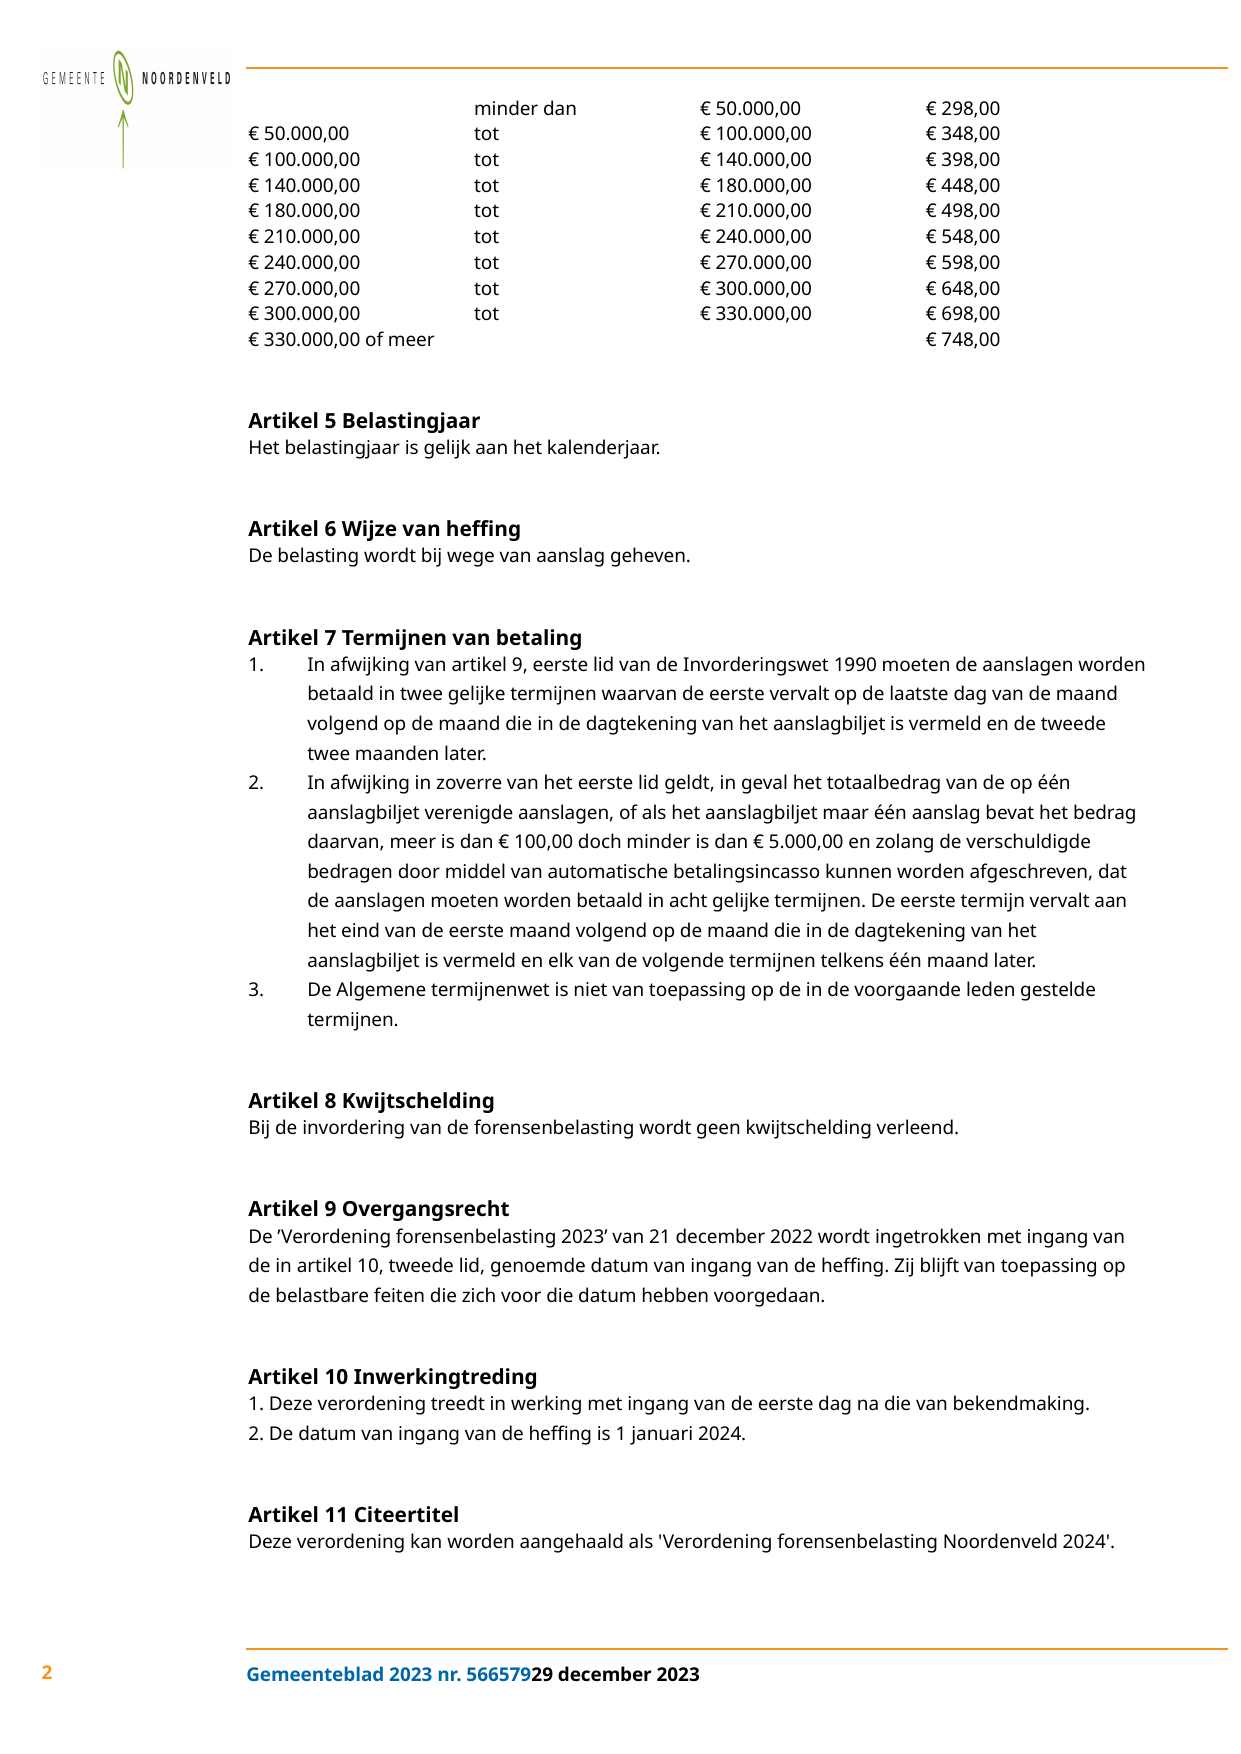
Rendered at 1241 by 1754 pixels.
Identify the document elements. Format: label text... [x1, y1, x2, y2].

text Artikel 10 Inwerkingtreding [248, 1362, 1152, 1391]
list De Algemene termijnenwet is niet van toepassing op de in de voorgaande leden gestelde termijnen. [248, 976, 1152, 1032]
picture [41, 47, 231, 172]
table_cell € 240.000,00 [248, 249, 474, 275]
table_cell € 180.000,00 [248, 198, 474, 223]
table_cell tot [474, 146, 700, 172]
table_cell tot [474, 301, 700, 326]
table_cell tot [474, 249, 700, 275]
table_cell € 100.000,00 [248, 146, 474, 172]
table_cell minder dan [474, 95, 700, 121]
text De ’Verordening forensenbelasting 2023’ van 21 december 2022 wordt ingetrokken met ingang van de in artikel 10, tweede lid, genoemde datum van ingang van de heffing. Zij blijft van toepassing op de belastbare feiten die zich voor die datum hebben voorgedaan. [248, 1223, 1152, 1308]
table_cell € 648,00 [926, 275, 1152, 301]
table_cell € 270.000,00 [248, 275, 474, 301]
table_cell € 330.000,00 [700, 301, 926, 326]
text Artikel 9 Overgangsrecht [248, 1194, 1152, 1223]
text Deze verordening kan worden aangehaald als 'Verordening forensenbelasting Noordenveld 2024'. [248, 1528, 1152, 1554]
text Artikel 11 Citeertitel [248, 1500, 1152, 1528]
table_cell tot [474, 275, 700, 301]
table_cell € 448,00 [926, 172, 1152, 198]
table_cell tot [474, 198, 700, 223]
text Artikel 5 Belastingjaar [248, 406, 1152, 434]
table_cell € 348,00 [926, 121, 1152, 146]
table_cell € 140.000,00 [700, 146, 926, 172]
table_cell € 140.000,00 [248, 172, 474, 198]
table_cell € 240.000,00 [700, 224, 926, 249]
text 1. Deze verordening treedt in werking met ingang van de eerste dag na die van bekendmaking. [248, 1391, 1152, 1416]
table_cell € 498,00 [926, 198, 1152, 223]
table_cell € 300.000,00 [248, 301, 474, 326]
table_cell € 548,00 [926, 224, 1152, 249]
table_cell € 698,00 [926, 301, 1152, 326]
table_cell € 50.000,00 [248, 121, 474, 146]
text Artikel 7 Termijnen van betaling [248, 623, 1152, 651]
table_cell tot [474, 224, 700, 249]
table_cell € 300.000,00 [700, 275, 926, 301]
text 2. De datum van ingang van de heffing is 1 januari 2024. [248, 1420, 1152, 1446]
table_cell € 270.000,00 [700, 249, 926, 275]
text Bij de invordering van de forensenbelasting wordt geen kwijtschelding verleend. [248, 1114, 1152, 1140]
text Artikel 6 Wijze van heffing [248, 514, 1152, 543]
table_cell [248, 95, 474, 121]
table_cell € 210.000,00 [248, 224, 474, 249]
table_cell tot [474, 172, 700, 198]
text Het belastingjaar is gelijk aan het kalenderjaar. [248, 434, 1152, 460]
table_cell € 298,00 [926, 95, 1152, 121]
text Artikel 8 Kwijtschelding [248, 1086, 1152, 1114]
table_cell € 398,00 [926, 146, 1152, 172]
table_cell tot [474, 121, 700, 146]
table_cell € 748,00 [926, 326, 1152, 352]
table_cell € 50.000,00 [700, 95, 926, 121]
text De belasting wordt bij wege van aanslag geheven. [248, 543, 1152, 568]
table_cell € 598,00 [926, 249, 1152, 275]
table_cell € 180.000,00 [700, 172, 926, 198]
table_cell € 210.000,00 [700, 198, 926, 223]
list In afwijking in zoverre van het eerste lid geldt, in geval het totaalbedrag van de op één aanslagbiljet verenigde aanslagen, of als het aanslagbiljet maar één aanslag bevat het bedrag daarvan, meer is dan € 100,00 doch minder is dan € 5.000,00 en zolang de verschuldigde bedragen door middel van automatische betalingsincasso kunnen worden afgeschreven, dat de aanslagen moeten worden betaald in acht gelijke termijnen. De eerste termijn vervalt aan het eind van de eerste maand volgend op de maand die in de dagtekening van het aanslagbiljet is vermeld en elk van de volgende termijnen telkens één maand later. [248, 769, 1152, 973]
table_cell € 330.000,00 of meer [248, 326, 926, 352]
list In afwijking van artikel 9, eerste lid van de Invorderingswet 1990 moeten de aanslagen worden betaald in twee gelijke termijnen waarvan de eerste vervalt op de laatste dag van de maand volgend op de maand die in de dagtekening van het aanslagbiljet is vermeld en de tweede twee maanden later. [248, 651, 1152, 766]
table_cell € 100.000,00 [700, 121, 926, 146]
